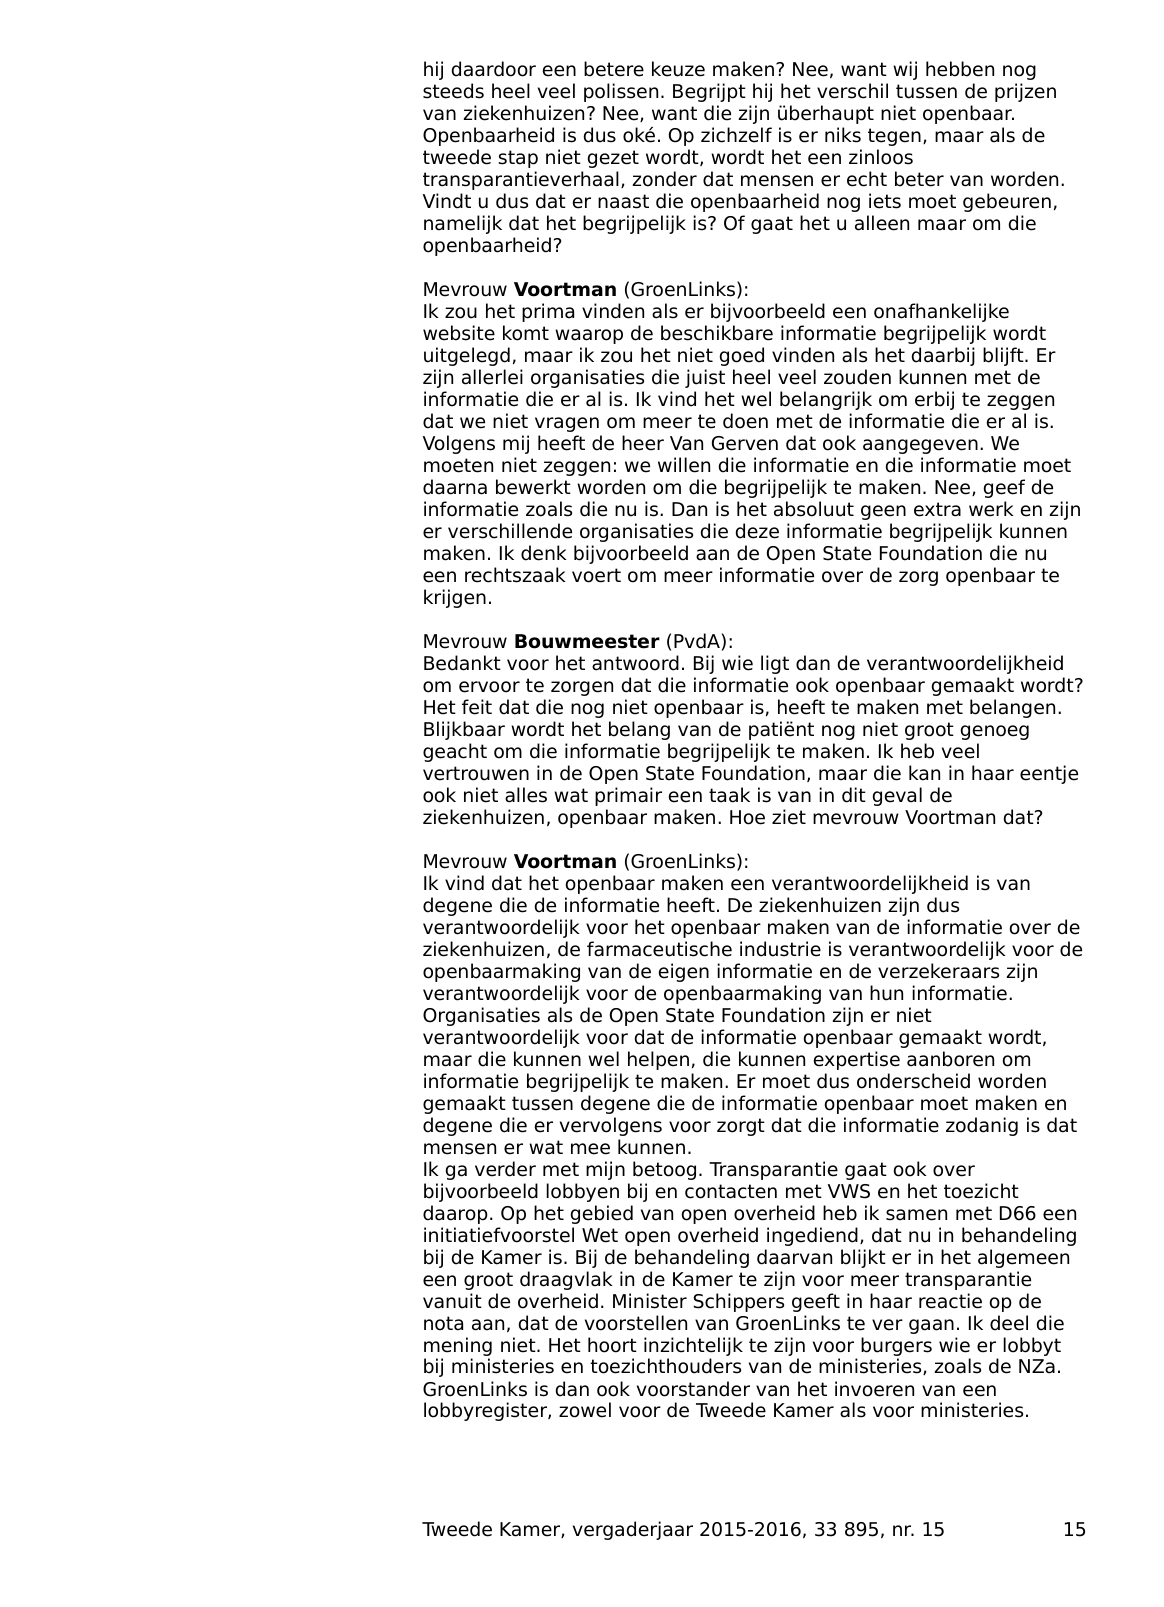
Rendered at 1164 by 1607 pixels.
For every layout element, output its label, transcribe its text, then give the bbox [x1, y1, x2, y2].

text Ik vind dat het openbaar maken een verantwoordelijkheid is van degene die de informatie heeft. De ziekenhuizen zijn dus verantwoordelijk voor het openbaar maken van de informatie over de ziekenhuizen, de farmaceutische industrie is verantwoordelijk voor de openbaarmaking van de eigen informatie en de verzekeraars zijn verantwoordelijk voor de openbaarmaking van hun informatie. Organisaties als de Open State Foundation zijn er niet verantwoordelijk voor dat de informatie openbaar gemaakt wordt, maar die kunnen wel helpen, die kunnen expertise aanboren om informatie begrijpelijk te maken. Er moet dus onderscheid worden gemaakt tussen degene die de informatie openbaar moet maken en degene die er vervolgens voor zorgt dat die informatie zodanig is dat mensen er wat mee kunnen. [422, 873, 1087, 1159]
text Mevrouw Voortman (GroenLinks): [422, 279, 1087, 301]
text Bedankt voor het antwoord. Bij wie ligt dan de verantwoordelijkheid om ervoor te zorgen dat die informatie ook openbaar gemaakt wordt? Het feit dat die nog niet openbaar is, heeft te maken met belangen. Blijkbaar wordt het belang van de patiënt nog niet groot genoeg geacht om die informatie begrijpelijk te maken. Ik heb veel vertrouwen in de Open State Foundation, maar die kan in haar eentje ook niet alles wat primair een taak is van in dit geval de ziekenhuizen, openbaar maken. Hoe ziet mevrouw Voortman dat? [422, 653, 1087, 829]
text Ik ga verder met mijn betoog. Transparantie gaat ook over bijvoorbeeld lobbyen bij en contacten met VWS en het toezicht daarop. Op het gebied van open overheid heb ik samen met D66 een initiatiefvoorstel Wet open overheid ingediend, dat nu in behandeling bij de Kamer is. Bij de behandeling daarvan blijkt er in het algemeen een groot draagvlak in de Kamer te zijn voor meer transparantie vanuit de overheid. Minister Schippers geeft in haar reactie op de nota aan, dat de voorstellen van GroenLinks te ver gaan. Ik deel die mening niet. Het hoort inzichtelijk te zijn voor burgers wie er lobbyt bij ministeries en toezichthouders van de ministeries, zoals de NZa. GroenLinks is dan ook voorstander van het invoeren van een lobbyregister, zowel voor de Tweede Kamer als voor ministeries. [422, 1159, 1087, 1422]
text hij daardoor een betere keuze maken? Nee, want wij hebben nog steeds heel veel polissen. Begrijpt hij het verschil tussen de prijzen van ziekenhuizen? Nee, want die zijn überhaupt niet openbaar. Openbaarheid is dus oké. Op zichzelf is er niks tegen, maar als de tweede stap niet gezet wordt, wordt het een zinloos transparantieverhaal, zonder dat mensen er echt beter van worden. Vindt u dus dat er naast die openbaarheid nog iets moet gebeuren, namelijk dat het begrijpelijk is? Of gaat het u alleen maar om die openbaarheid? [422, 59, 1087, 257]
text Ik zou het prima vinden als er bijvoorbeeld een onafhankelijke website komt waarop de beschikbare informatie begrijpelijk wordt uitgelegd, maar ik zou het niet goed vinden als het daarbij blijft. Er zijn allerlei organisaties die juist heel veel zouden kunnen met de informatie die er al is. Ik vind het wel belangrijk om erbij te zeggen dat we niet vragen om meer te doen met de informatie die er al is. Volgens mij heeft de heer Van Gerven dat ook aangegeven. We moeten niet zeggen: we willen die informatie en die informatie moet daarna bewerkt worden om die begrijpelijk te maken. Nee, geef de informatie zoals die nu is. Dan is het absoluut geen extra werk en zijn er verschillende organisaties die deze informatie begrijpelijk kunnen maken. Ik denk bijvoorbeeld aan de Open State Foundation die nu een rechtszaak voert om meer informatie over de zorg openbaar te krijgen. [422, 301, 1087, 609]
text Mevrouw Bouwmeester (PvdA): [422, 631, 1087, 653]
text Mevrouw Voortman (GroenLinks): [422, 851, 1087, 873]
